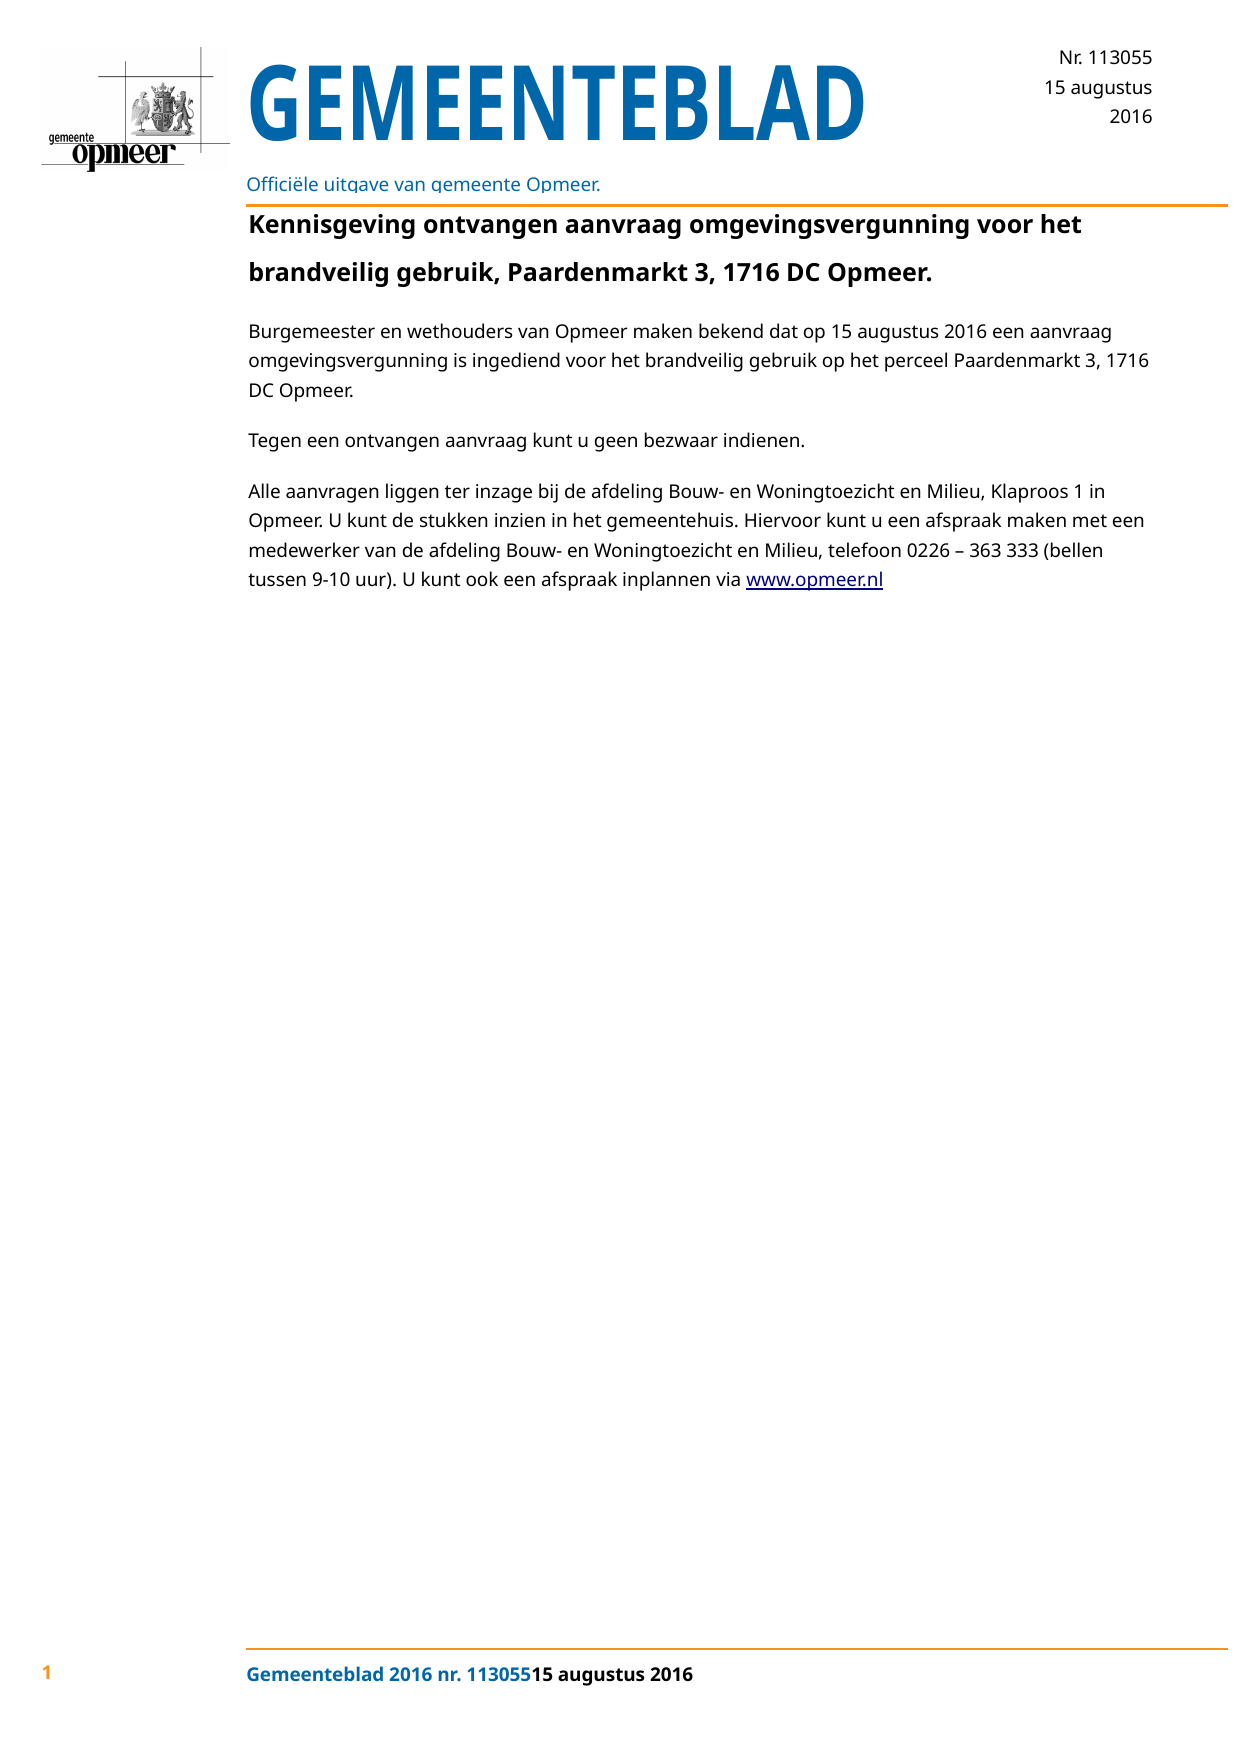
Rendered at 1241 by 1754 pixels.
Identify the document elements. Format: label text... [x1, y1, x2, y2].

picture [41, 47, 231, 172]
text Kennisgeving ontvangen aanvraag omgevingsvergunning voor het brandveilig gebruik, Paardenmarkt 3, 1716 DC Opmeer. [248, 207, 1152, 288]
text Alle aanvragen liggen ter inzage bij de afdeling Bouw- en Woningtoezicht en Milieu, Klaproos 1 in Opmeer. U kunt de stukken inzien in het gemeentehuis. Hiervoor kunt u een afspraak maken met een medewerker van de afdeling Bouw- en Woningtoezicht en Milieu, telefoon 0226 – 363 333 (bellen tussen 9-10 uur). U kunt ook een afspraak inplannen via www.opmeer.nl [248, 478, 1152, 592]
text Tegen een ontvangen aanvraag kunt u geen bezwaar indienen. [248, 427, 1152, 453]
text Burgemeester en wethouders van Opmeer maken bekend dat op 15 augustus 2016 een aanvraag omgevingsvergunning is ingediend voor het brandveilig gebruik op het perceel Paardenmarkt 3, 1716 DC Opmeer. [248, 318, 1152, 403]
